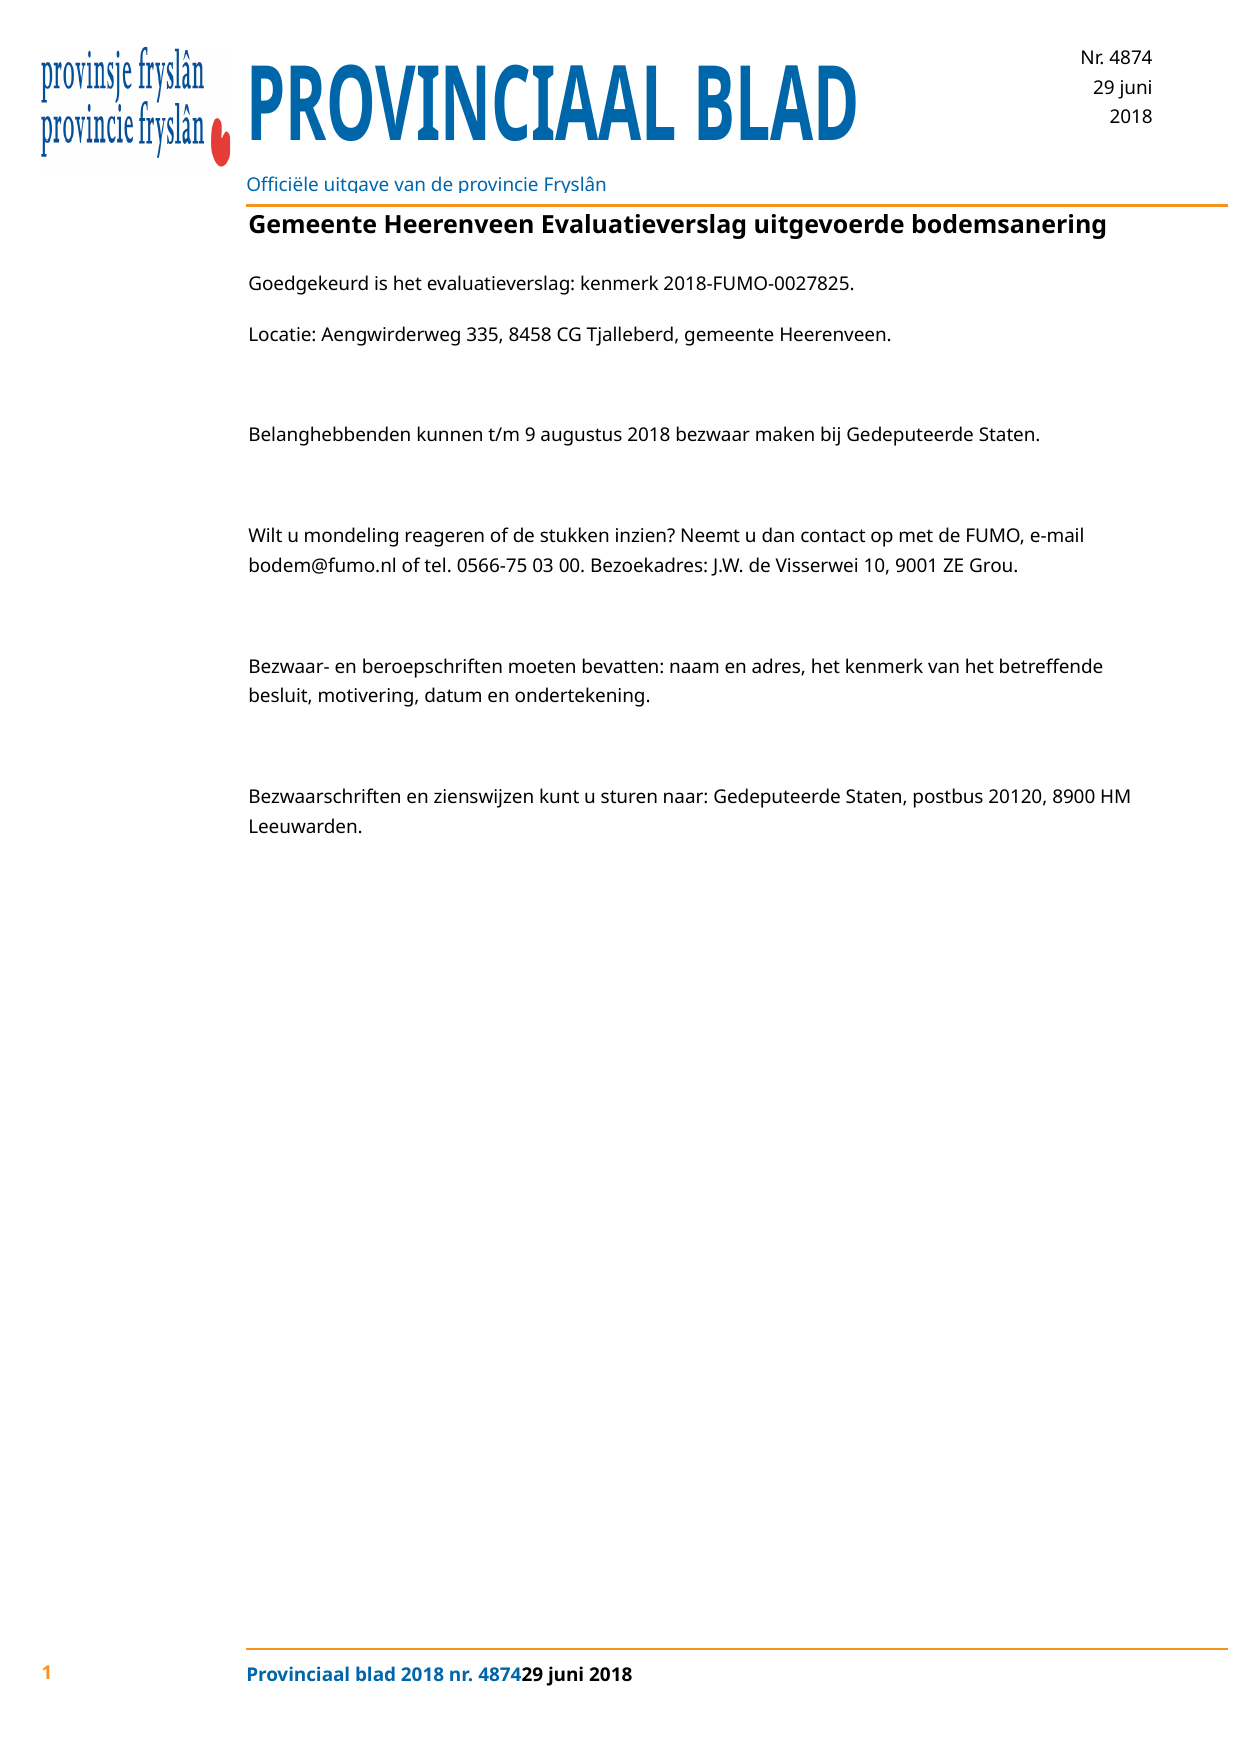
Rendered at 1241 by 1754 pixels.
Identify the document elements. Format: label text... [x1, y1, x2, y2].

picture [41, 47, 231, 172]
text Goedgekeurd is het evaluatieverslag: kenmerk 2018-FUMO-0027825. [248, 270, 1152, 296]
text Bezwaar- en beroepschriften moeten bevatten: naam en adres, het kenmerk van het betreffende besluit, motivering, datum en ondertekening. [248, 653, 1152, 708]
text Wilt u mondeling reageren of de stukken inzien? Neemt u dan contact op met de FUMO, e-mail bodem@fumo.nl of tel. 0566-75 03 00. Bezoekadres: J.W. de Visserwei 10, 9001 ZE Grou. [248, 522, 1152, 578]
text Locatie: Aengwirderweg 335, 8458 CG Tjalleberd, gemeente Heerenveen. [248, 321, 1152, 346]
text Bezwaarschriften en zienswijzen kunt u sturen naar: Gedeputeerde Staten, postbus 20120, 8900 HM Leeuwarden. [248, 783, 1152, 838]
text Belanghebbenden kunnen t/m 9 augustus 2018 bezwaar maken bij Gedeputeerde Staten. [248, 422, 1152, 447]
text Gemeente Heerenveen Evaluatieverslag uitgevoerde bodemsanering [248, 207, 1152, 241]
